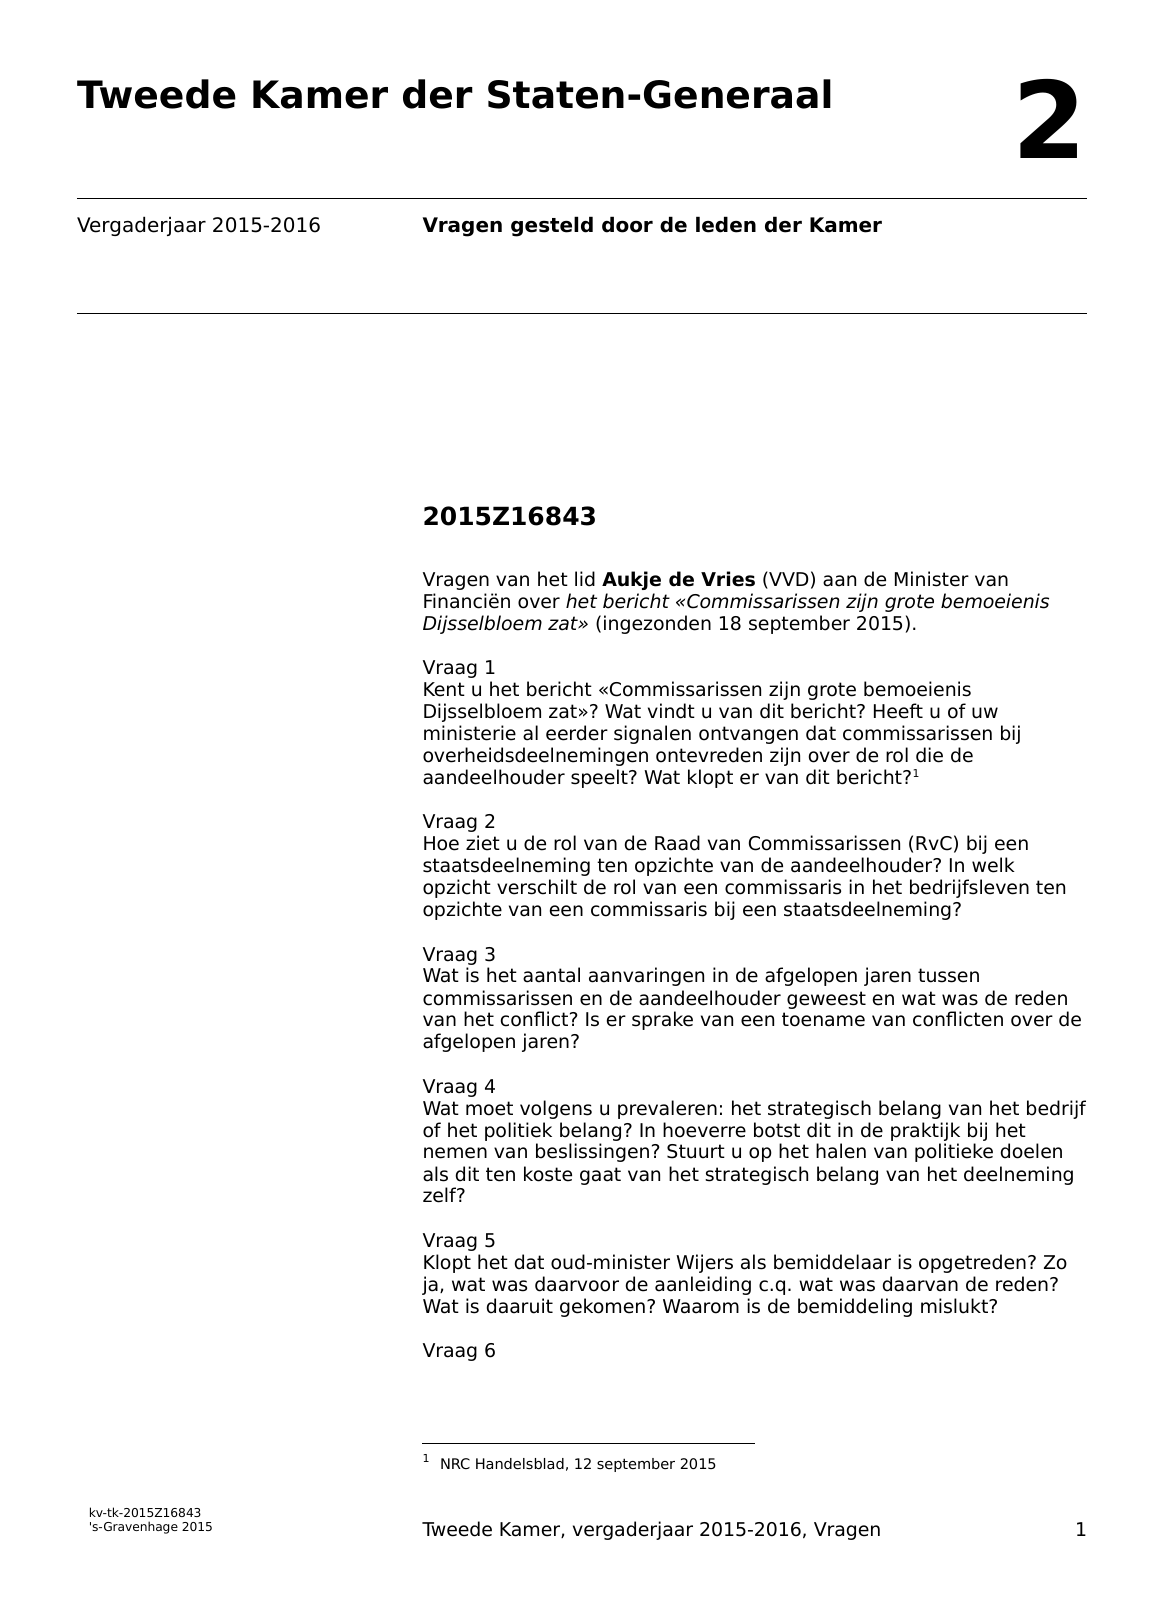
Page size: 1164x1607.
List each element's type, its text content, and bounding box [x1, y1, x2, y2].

text Wat is het aantal aanvaringen in de afgelopen jaren tussen commissarissen en de aandeelhouder geweest en wat was de reden van het conflict? Is er sprake van een toename van conflicten over de afgelopen jaren? [422, 965, 1087, 1053]
text Vraag 6 [422, 1340, 1087, 1362]
table_header Tweede Kamer der Staten-Generaal [77, 59, 886, 198]
text Vraag 4 [422, 1076, 1087, 1097]
text kv-tk-2015Z16843 [88, 1506, 323, 1520]
text 's-Gravenhage 2015 [88, 1520, 323, 1534]
text 2015Z16843 [422, 502, 1087, 531]
text Hoe ziet u de rol van de Raad van Commissarissen (RvC) bij een staatsdeelneming ten opzichte van de aandeelhouder? In welk opzicht verschilt de rol van een commissaris in het bedrijfsleven ten opzichte van een commissaris bij een staatsdeelneming? [422, 833, 1087, 921]
text Vraag 1 [422, 657, 1087, 679]
table_cell Vragen gesteld door de leden der Kamer [422, 199, 1087, 313]
text Klopt het dat oud-minister Wijers als bemiddelaar is opgetreden? Zo ja, wat was daarvoor de aanleiding c.q. wat was daarvan de reden? Wat is daaruit gekomen? Waarom is de bemiddeling mislukt? [422, 1252, 1087, 1317]
text Vraag 3 [422, 943, 1087, 965]
text NRC Handelsblad, 12 september 2015 [422, 1452, 1087, 1474]
table_cell Vergaderjaar 2015-2016 [77, 199, 422, 313]
table_header 2 [886, 59, 1087, 198]
text Kent u het bericht «Commissarissen zijn grote bemoeienis Dijsselbloem zat»? Wat vindt u van dit bericht? Heeft u of uw ministerie al eerder signalen ontvangen dat commissarissen bij overheidsdeelnemingen ontevreden zijn over de rol die de aandeelhouder speelt? Wat klopt er van dit bericht? [422, 679, 1087, 789]
text Wat moet volgens u prevaleren: het strategisch belang van het bedrijf of het politiek belang? In hoeverre botst dit in de praktijk bij het nemen van beslissingen? Stuurt u op het halen van politieke doelen als dit ten koste gaat van het strategisch belang van het deelneming zelf? [422, 1097, 1087, 1207]
text Vragen van het lid Aukje de Vries (VVD) aan de Minister van Financiën over het bericht «Commissarissen zijn grote bemoeienis Dijsselbloem zat» (ingezonden 18 september 2015). [422, 569, 1087, 635]
text Vraag 5 [422, 1229, 1087, 1252]
text Vraag 2 [422, 811, 1087, 833]
